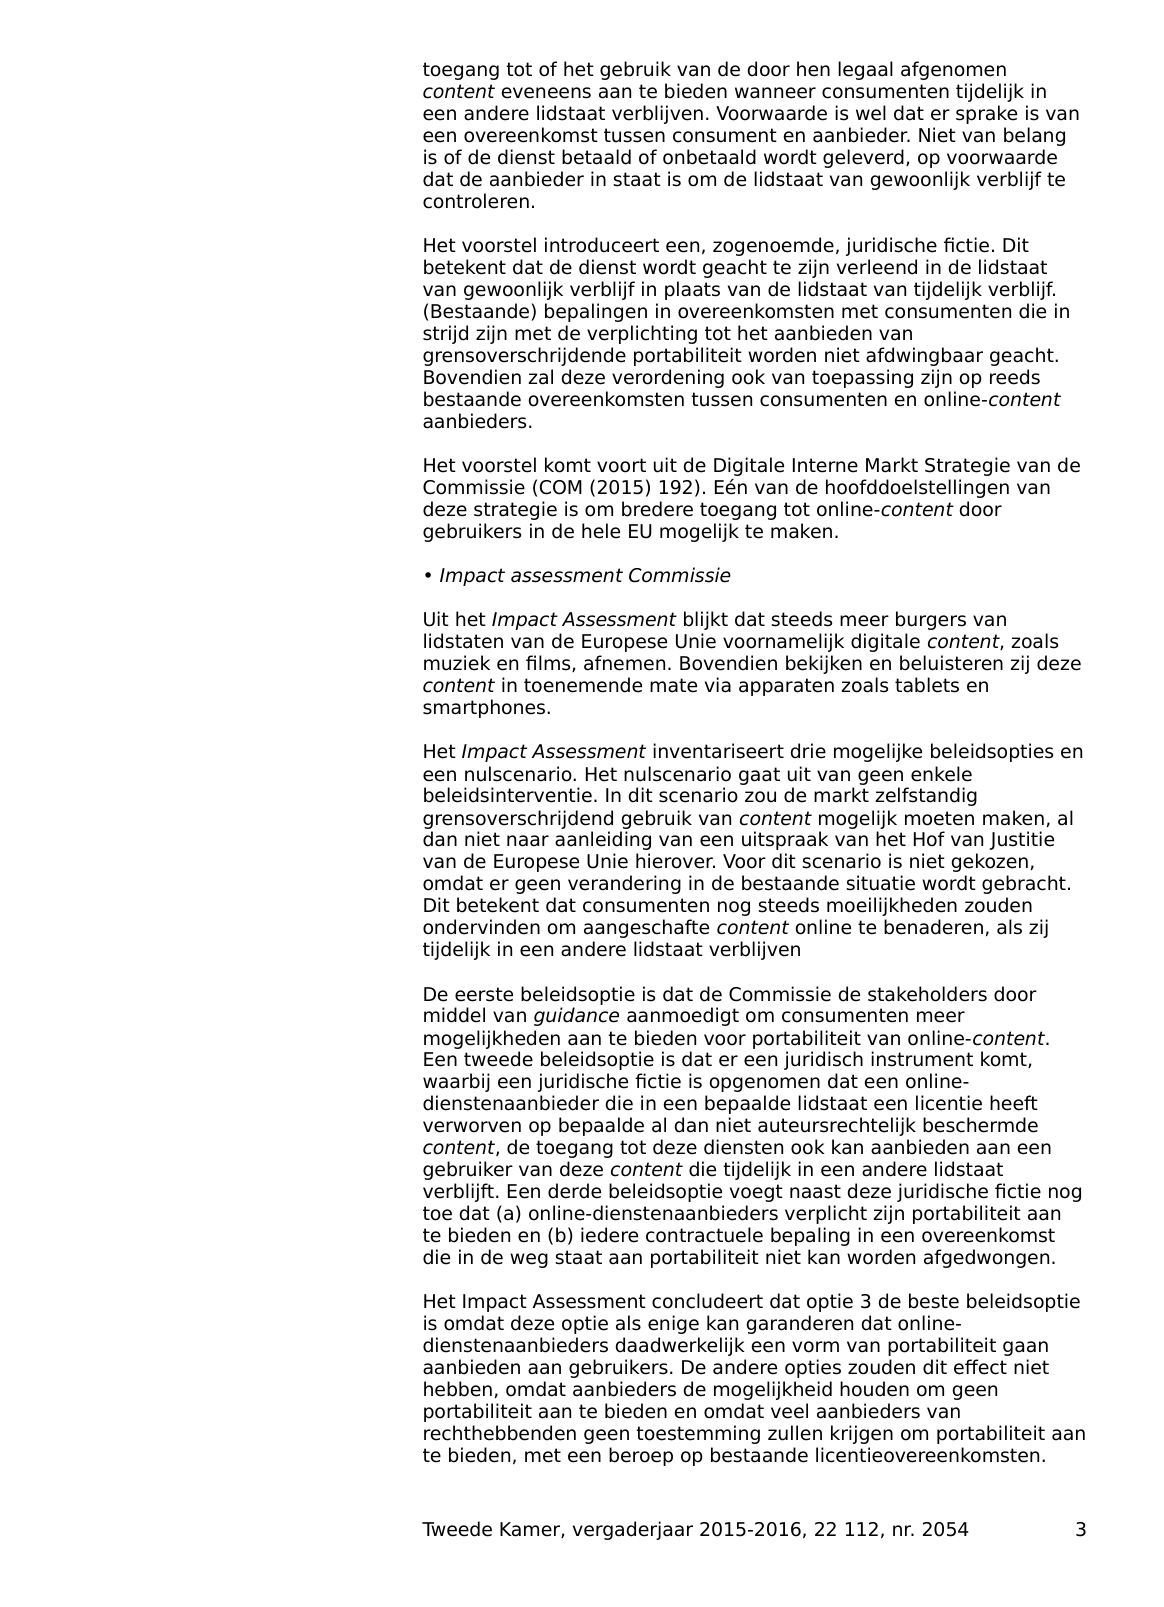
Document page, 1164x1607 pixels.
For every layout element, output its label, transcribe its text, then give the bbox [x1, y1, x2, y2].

subtitle • Impact assessment Commissie [422, 565, 1087, 587]
text Uit het Impact Assessment blijkt dat steeds meer burgers van lidstaten van de Europese Unie voornamelijk digitale content, zoals muziek en films, afnemen. Bovendien bekijken en beluisteren zij deze content in toenemende mate via apparaten zoals tablets en smartphones. [422, 609, 1087, 719]
text toegang tot of het gebruik van de door hen legaal afgenomen content eveneens aan te bieden wanneer consumenten tijdelijk in een andere lidstaat verblijven. Voorwaarde is wel dat er sprake is van een overeenkomst tussen consument en aanbieder. Niet van belang is of de dienst betaald of onbetaald wordt geleverd, op voorwaarde dat de aanbieder in staat is om de lidstaat van gewoonlijk verblijf te controleren. [422, 59, 1087, 213]
text Het voorstel komt voort uit de Digitale Interne Markt Strategie van de Commissie (COM (2015) 192). Eén van de hoofddoelstellingen van deze strategie is om bredere toegang tot online-content door gebruikers in de hele EU mogelijk te maken. [422, 455, 1087, 543]
text Het voorstel introduceert een, zogenoemde, juridische fictie. Dit betekent dat de dienst wordt geacht te zijn verleend in de lidstaat van gewoonlijk verblijf in plaats van de lidstaat van tijdelijk verblijf. (Bestaande) bepalingen in overeenkomsten met consumenten die in strijd zijn met de verplichting tot het aanbieden van grensoverschrijdende portabiliteit worden niet afdwingbaar geacht. Bovendien zal deze verordening ook van toepassing zijn op reeds bestaande overeenkomsten tussen consumenten en online-content aanbieders. [422, 235, 1087, 433]
text De eerste beleidsoptie is dat de Commissie de stakeholders door middel van guidance aanmoedigt om consumenten meer mogelijkheden aan te bieden voor portabiliteit van online-content. Een tweede beleidsoptie is dat er een juridisch instrument komt, waarbij een juridische fictie is opgenomen dat een online-dienstenaanbieder die in een bepaalde lidstaat een licentie heeft verworven op bepaalde al dan niet auteursrechtelijk beschermde content, de toegang tot deze diensten ook kan aanbieden aan een gebruiker van deze content die tijdelijk in een andere lidstaat verblijft. Een derde beleidsoptie voegt naast deze juridische fictie nog toe dat (a) online-dienstenaanbieders verplicht zijn portabiliteit aan te bieden en (b) iedere contractuele bepaling in een overeenkomst die in de weg staat aan portabiliteit niet kan worden afgedwongen. [422, 983, 1087, 1269]
text Het Impact Assessment concludeert dat optie 3 de beste beleidsoptie is omdat deze optie als enige kan garanderen dat online-dienstenaanbieders daadwerkelijk een vorm van portabiliteit gaan aanbieden aan gebruikers. De andere opties zouden dit effect niet hebben, omdat aanbieders de mogelijkheid houden om geen portabiliteit aan te bieden en omdat veel aanbieders van rechthebbenden geen toestemming zullen krijgen om portabiliteit aan te bieden, met een beroep op bestaande licentieovereenkomsten. [422, 1291, 1087, 1467]
text Het Impact Assessment inventariseert drie mogelijke beleidsopties en een nulscenario. Het nulscenario gaat uit van geen enkele beleidsinterventie. In dit scenario zou de markt zelfstandig grensoverschrijdend gebruik van content mogelijk moeten maken, al dan niet naar aanleiding van een uitspraak van het Hof van Justitie van de Europese Unie hierover. Voor dit scenario is niet gekozen, omdat er geen verandering in de bestaande situatie wordt gebracht. Dit betekent dat consumenten nog steeds moeilijkheden zouden ondervinden om aangeschafte content online te benaderen, als zij tijdelijk in een andere lidstaat verblijven [422, 741, 1087, 961]
